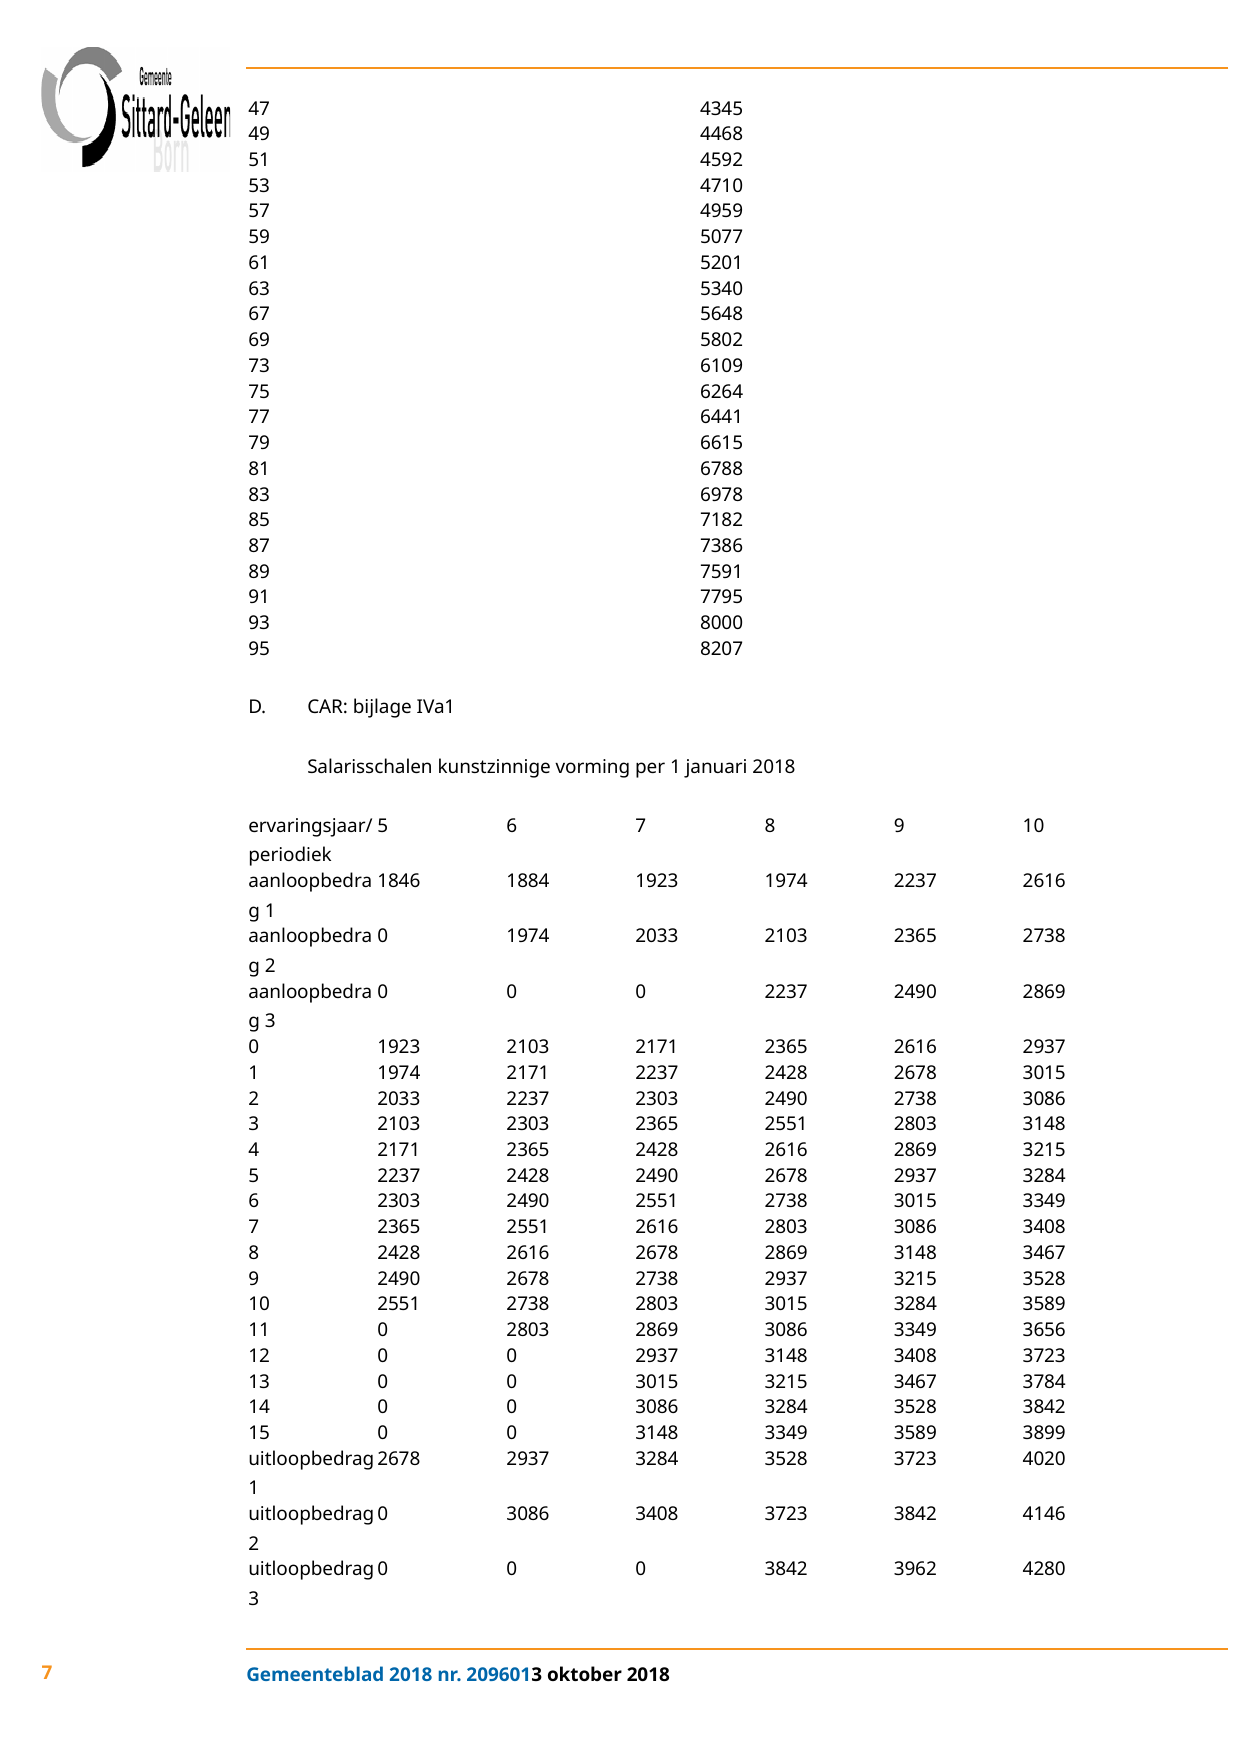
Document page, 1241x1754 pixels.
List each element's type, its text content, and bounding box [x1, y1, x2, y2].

table_cell 59 [248, 224, 700, 249]
table_cell 2803 [764, 1214, 893, 1239]
table_cell 2869 [635, 1316, 764, 1342]
table_cell 10 [248, 1291, 377, 1316]
table_cell 3215 [1023, 1136, 1152, 1162]
table_cell 75 [248, 378, 700, 403]
table_cell 7591 [700, 558, 1152, 584]
table_cell 4468 [700, 121, 1152, 146]
table_cell 7182 [700, 506, 1152, 532]
table_cell 2033 [377, 1085, 506, 1111]
table_cell 6264 [700, 378, 1152, 403]
table_cell 2616 [1023, 868, 1152, 923]
table_cell 5 [248, 1162, 377, 1188]
table_cell 73 [248, 352, 700, 378]
table_cell 2237 [377, 1162, 506, 1188]
table_cell 5802 [700, 326, 1152, 352]
table_cell 2237 [506, 1085, 635, 1111]
table_cell 15 [248, 1419, 377, 1445]
table_cell 1846 [377, 868, 506, 923]
table_cell 2937 [635, 1342, 764, 1368]
table_cell 2033 [635, 923, 764, 978]
table_cell 3086 [764, 1316, 893, 1342]
table_cell 3589 [1023, 1291, 1152, 1316]
table_cell 1923 [377, 1033, 506, 1059]
table_cell 3842 [1023, 1394, 1152, 1419]
table_cell 3349 [764, 1419, 893, 1445]
table_cell 6615 [700, 429, 1152, 455]
table_cell 3528 [764, 1445, 893, 1500]
table_cell 2428 [377, 1239, 506, 1265]
table_cell 3 [248, 1111, 377, 1136]
table_cell 2551 [764, 1111, 893, 1136]
table_cell 93 [248, 609, 700, 635]
table_cell 2490 [635, 1162, 764, 1188]
table_cell 79 [248, 429, 700, 455]
table_header 8 [764, 812, 893, 867]
table_cell 69 [248, 326, 700, 352]
table_cell 14 [248, 1394, 377, 1419]
table_cell 6 [248, 1188, 377, 1213]
table_cell 2490 [506, 1188, 635, 1213]
table_cell 3656 [1023, 1316, 1152, 1342]
table_cell 3284 [894, 1291, 1022, 1316]
table_cell 12 [248, 1342, 377, 1368]
table_cell 0 [377, 978, 506, 1033]
table_cell 4592 [700, 146, 1152, 172]
table_cell 0 [506, 978, 635, 1033]
table_cell 13 [248, 1368, 377, 1393]
table_cell 2365 [764, 1033, 893, 1059]
table_header ervaringsjaar/ periodiek [248, 812, 377, 867]
table_cell 53 [248, 172, 700, 198]
table_cell 4280 [1023, 1556, 1152, 1611]
table_cell 5077 [700, 224, 1152, 249]
table_cell aanloopbedrag 2 [248, 923, 377, 978]
table_cell 3408 [894, 1342, 1022, 1368]
table_cell 2738 [764, 1188, 893, 1213]
table_cell 2869 [1023, 978, 1152, 1033]
table_cell 3015 [764, 1291, 893, 1316]
table_cell 83 [248, 481, 700, 506]
table_cell 2738 [506, 1291, 635, 1316]
table_cell 3349 [1023, 1188, 1152, 1213]
table_cell 3086 [894, 1214, 1022, 1239]
table_cell 1974 [377, 1059, 506, 1085]
table_cell 2303 [506, 1111, 635, 1136]
table_cell 2365 [894, 923, 1022, 978]
list Salarisschalen kunstzinnige vorming per 1 januari 2018 [248, 753, 1152, 778]
table_cell 3086 [635, 1394, 764, 1419]
table_cell 2171 [377, 1136, 506, 1162]
table_cell 0 [635, 1556, 764, 1611]
table_cell 2171 [635, 1033, 764, 1059]
picture [41, 47, 231, 172]
table_cell 57 [248, 198, 700, 223]
table_cell 3408 [1023, 1214, 1152, 1239]
table_cell 2237 [894, 868, 1022, 923]
table_cell 3784 [1023, 1368, 1152, 1393]
table_cell 3148 [894, 1239, 1022, 1265]
table_cell 3284 [764, 1394, 893, 1419]
table_cell 0 [377, 1342, 506, 1368]
table_cell 3086 [506, 1500, 635, 1556]
table_cell 5201 [700, 249, 1152, 275]
table_cell 3723 [764, 1500, 893, 1556]
table_cell 2365 [635, 1111, 764, 1136]
table_cell 0 [506, 1394, 635, 1419]
table_cell 2869 [894, 1136, 1022, 1162]
table_cell 7386 [700, 532, 1152, 558]
table_cell 4020 [1023, 1445, 1152, 1500]
table_cell 51 [248, 146, 700, 172]
table_cell 2678 [377, 1445, 506, 1500]
table_cell 0 [377, 1368, 506, 1393]
table_cell 2678 [635, 1239, 764, 1265]
table_cell 87 [248, 532, 700, 558]
table_cell aanloopbedrag 3 [248, 978, 377, 1033]
table_cell 6441 [700, 404, 1152, 429]
table_cell 81 [248, 455, 700, 481]
table_cell 2103 [764, 923, 893, 978]
table_cell 0 [635, 978, 764, 1033]
table_cell 2237 [635, 1059, 764, 1085]
table_cell 1923 [635, 868, 764, 923]
table_cell 3842 [894, 1500, 1022, 1556]
table_cell 3723 [1023, 1342, 1152, 1368]
table_cell 3015 [635, 1368, 764, 1393]
table_cell 2738 [894, 1085, 1022, 1111]
table_cell 2551 [506, 1214, 635, 1239]
table_cell 2 [248, 1085, 377, 1111]
table_cell 2803 [506, 1316, 635, 1342]
table_cell 3015 [1023, 1059, 1152, 1085]
table_cell 2937 [764, 1265, 893, 1291]
table_cell 89 [248, 558, 700, 584]
table_cell 3148 [635, 1419, 764, 1445]
table_cell 3899 [1023, 1419, 1152, 1445]
table_cell 2937 [894, 1162, 1022, 1188]
table_cell 2803 [894, 1111, 1022, 1136]
table_cell 2428 [764, 1059, 893, 1085]
table_cell 8 [248, 1239, 377, 1265]
table_cell 2428 [635, 1136, 764, 1162]
table_header 5 [377, 812, 506, 867]
table_cell 8000 [700, 609, 1152, 635]
table_cell 2303 [377, 1188, 506, 1213]
table_cell 4345 [700, 95, 1152, 121]
table_cell 4146 [1023, 1500, 1152, 1556]
table_cell 61 [248, 249, 700, 275]
table_cell 0 [506, 1419, 635, 1445]
table_cell 63 [248, 275, 700, 301]
table_cell 3842 [764, 1556, 893, 1611]
table_cell 0 [506, 1556, 635, 1611]
table_cell 1884 [506, 868, 635, 923]
table_cell 11 [248, 1316, 377, 1342]
table_cell 3589 [894, 1419, 1022, 1445]
table_cell 8207 [700, 635, 1152, 661]
table_cell 2171 [506, 1059, 635, 1085]
table_cell 2616 [506, 1239, 635, 1265]
table_cell 2428 [506, 1162, 635, 1188]
table_cell 3962 [894, 1556, 1022, 1611]
table_cell 0 [506, 1342, 635, 1368]
table_cell 3148 [764, 1342, 893, 1368]
table_cell uitloopbedrag 1 [248, 1445, 377, 1500]
table_cell 0 [377, 1556, 506, 1611]
table_cell 3467 [1023, 1239, 1152, 1265]
table_cell 2869 [764, 1239, 893, 1265]
table_cell 77 [248, 404, 700, 429]
table_cell 85 [248, 506, 700, 532]
table_cell 2303 [635, 1085, 764, 1111]
table_cell 3723 [894, 1445, 1022, 1500]
list CAR: bijlage IVa1 [248, 694, 1152, 719]
table_cell 0 [506, 1368, 635, 1393]
table_cell 2490 [377, 1265, 506, 1291]
table_cell 0 [377, 1316, 506, 1342]
table_cell 2551 [377, 1291, 506, 1316]
table_cell 3408 [635, 1500, 764, 1556]
table_cell 7795 [700, 584, 1152, 609]
table_cell 2103 [377, 1111, 506, 1136]
table_cell 2678 [894, 1059, 1022, 1085]
table_cell 67 [248, 301, 700, 326]
table_cell 6978 [700, 481, 1152, 506]
table_cell 1974 [764, 868, 893, 923]
table_cell 1 [248, 1059, 377, 1085]
table_cell 5340 [700, 275, 1152, 301]
table_cell 95 [248, 635, 700, 661]
table_cell 3284 [635, 1445, 764, 1500]
table_cell 3148 [1023, 1111, 1152, 1136]
table_cell 3284 [1023, 1162, 1152, 1188]
table_cell 2490 [894, 978, 1022, 1033]
table_cell 3528 [894, 1394, 1022, 1419]
table_cell 47 [248, 95, 700, 121]
table_cell 0 [377, 1419, 506, 1445]
table_cell 9 [248, 1265, 377, 1291]
table_header 10 [1023, 812, 1152, 867]
table_cell 6788 [700, 455, 1152, 481]
table_cell 1974 [506, 923, 635, 978]
table_cell 4959 [700, 198, 1152, 223]
table_cell 4 [248, 1136, 377, 1162]
table_cell 49 [248, 121, 700, 146]
table_cell 2237 [764, 978, 893, 1033]
table_cell 2551 [635, 1188, 764, 1213]
table_cell 2616 [894, 1033, 1022, 1059]
table_cell 3215 [764, 1368, 893, 1393]
table_cell 2490 [764, 1085, 893, 1111]
table_cell 5648 [700, 301, 1152, 326]
table_cell 2616 [764, 1136, 893, 1162]
table_cell 2616 [635, 1214, 764, 1239]
table_cell uitloopbedrag 2 [248, 1500, 377, 1556]
table_cell 4710 [700, 172, 1152, 198]
table_cell 0 [377, 923, 506, 978]
table_cell 3215 [894, 1265, 1022, 1291]
table_cell 3015 [894, 1188, 1022, 1213]
table_header 7 [635, 812, 764, 867]
table_cell 2365 [506, 1136, 635, 1162]
table_cell 7 [248, 1214, 377, 1239]
table_cell 2738 [1023, 923, 1152, 978]
table_cell 2678 [506, 1265, 635, 1291]
table_cell 2678 [764, 1162, 893, 1188]
table_cell 2365 [377, 1214, 506, 1239]
table_cell 2103 [506, 1033, 635, 1059]
table_cell aanloopbedrag 1 [248, 868, 377, 923]
table_cell 2937 [1023, 1033, 1152, 1059]
table_cell 91 [248, 584, 700, 609]
table_cell 2738 [635, 1265, 764, 1291]
table_header 6 [506, 812, 635, 867]
table_cell 0 [377, 1500, 506, 1556]
table_cell 0 [248, 1033, 377, 1059]
table_cell 2937 [506, 1445, 635, 1500]
table_cell 3467 [894, 1368, 1022, 1393]
table_header 9 [894, 812, 1022, 867]
table_cell 2803 [635, 1291, 764, 1316]
table_cell 3528 [1023, 1265, 1152, 1291]
table_cell 0 [377, 1394, 506, 1419]
table_cell 3349 [894, 1316, 1022, 1342]
table_cell 6109 [700, 352, 1152, 378]
table_cell 3086 [1023, 1085, 1152, 1111]
table_cell uitloopbedrag 3 [248, 1556, 377, 1611]
